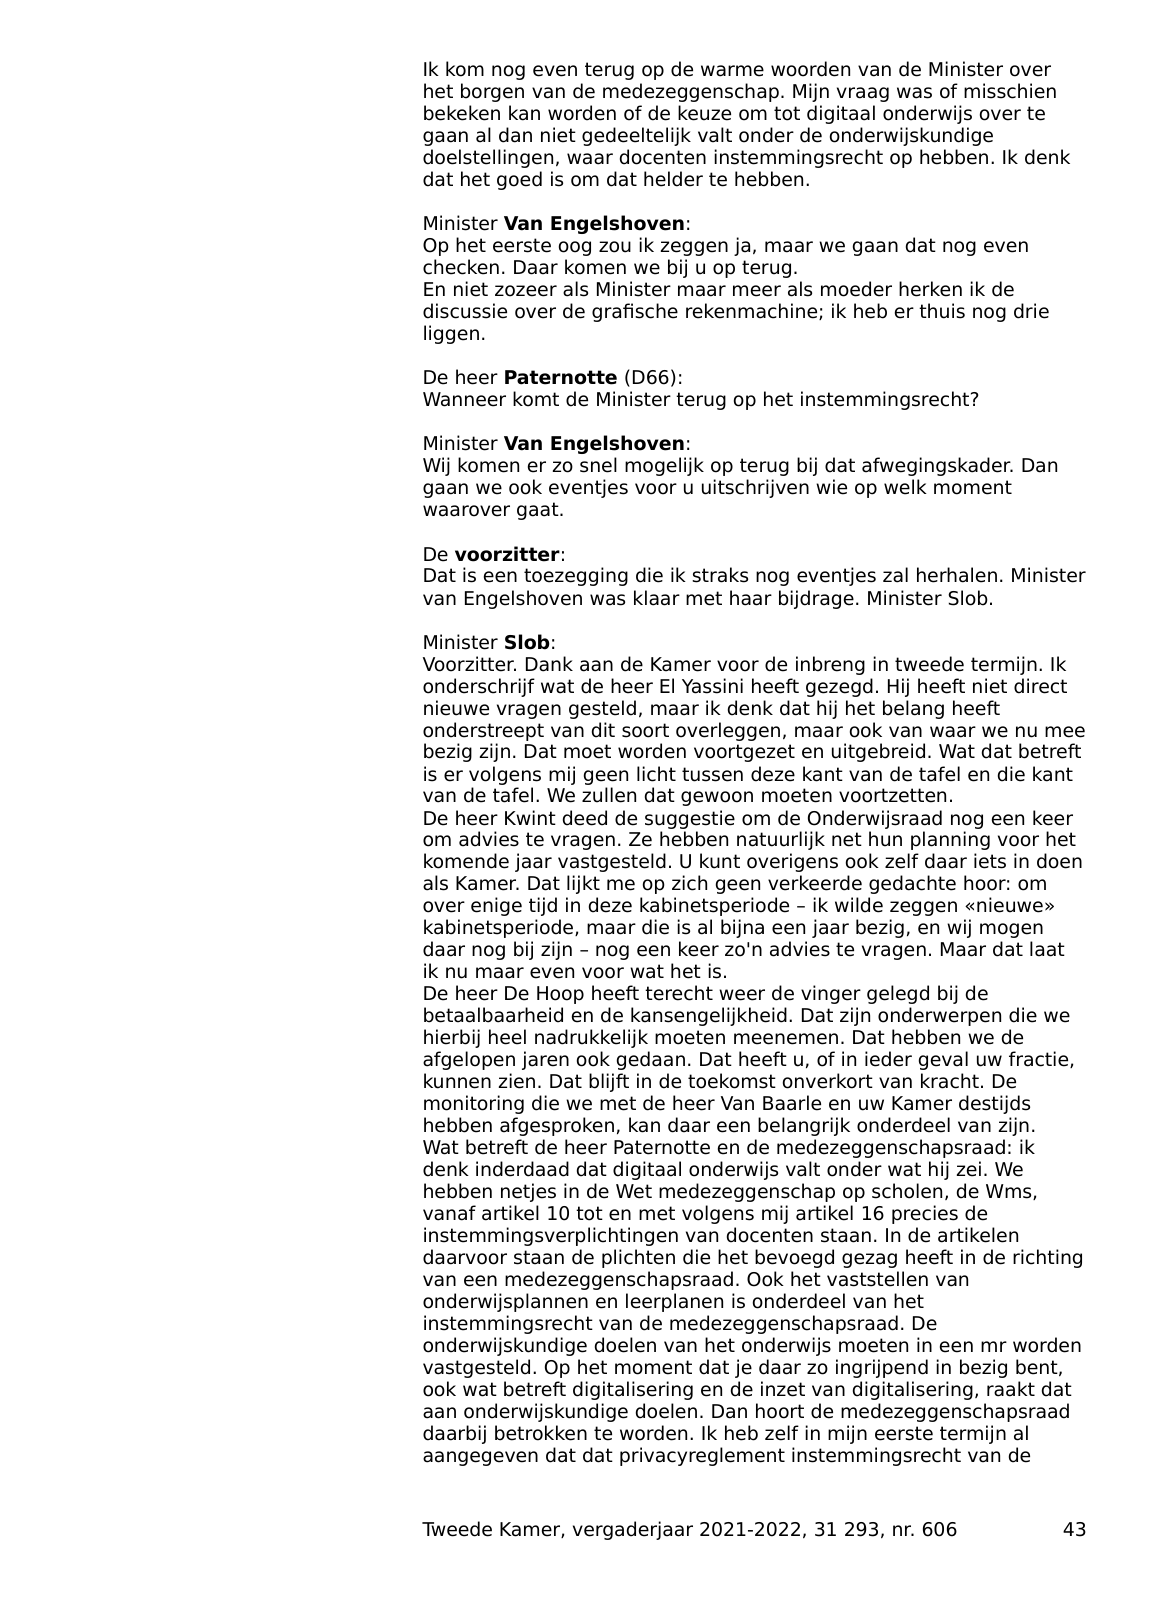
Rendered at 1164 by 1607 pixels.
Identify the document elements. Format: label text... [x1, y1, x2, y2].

text Wanneer komt de Minister terug op het instemmingsrecht? [422, 389, 1087, 411]
text De heer Paternotte (D66): [422, 367, 1087, 389]
text Minister Van Engelshoven: [422, 433, 1087, 455]
text Minister Slob: [422, 632, 1087, 653]
text Wij komen er zo snel mogelijk op terug bij dat afwegingskader. Dan gaan we ook eventjes voor u uitschrijven wie op welk moment waarover gaat. [422, 455, 1087, 521]
text Wat betreft de heer Paternotte en de medezeggenschapsraad: ik denk inderdaad dat digitaal onderwijs valt onder wat hij zei. We hebben netjes in de Wet medezeggenschap op scholen, de Wms, vanaf artikel 10 tot en met volgens mij artikel 16 precies de instemmingsverplichtingen van docenten staan. In de artikelen daarvoor staan de plichten die het bevoegd gezag heeft in de richting van een medezeggenschapsraad. Ook het vaststellen van onderwijsplannen en leerplanen is onderdeel van het instemmingsrecht van de medezeggenschapsraad. De onderwijskundige doelen van het onderwijs moeten in een mr worden vastgesteld. Op het moment dat je daar zo ingrijpend in bezig bent, ook wat betreft digitalisering en de inzet van digitalisering, raakt dat aan onderwijskundige doelen. Dan hoort de medezeggenschapsraad daarbij betrokken te worden. Ik heb zelf in mijn eerste termijn al aangegeven dat dat privacyreglement instemmingsrecht van de [422, 1137, 1087, 1467]
text De heer Kwint deed de suggestie om de Onderwijsraad nog een keer om advies te vragen. Ze hebben natuurlijk net hun planning voor het komende jaar vastgesteld. U kunt overigens ook zelf daar iets in doen als Kamer. Dat lijkt me op zich geen verkeerde gedachte hoor: om over enige tijd in deze kabinetsperiode – ik wilde zeggen «nieuwe» kabinetsperiode, maar die is al bijna een jaar bezig, en wij mogen daar nog bij zijn – nog een keer zo'n advies te vragen. Maar dat laat ik nu maar even voor wat het is. [422, 807, 1087, 983]
text De heer De Hoop heeft terecht weer de vinger gelegd bij de betaalbaarheid en de kansengelijkheid. Dat zijn onderwerpen die we hierbij heel nadrukkelijk moeten meenemen. Dat hebben we de afgelopen jaren ook gedaan. Dat heeft u, of in ieder geval uw fractie, kunnen zien. Dat blijft in de toekomst onverkort van kracht. De monitoring die we met de heer Van Baarle en uw Kamer destijds hebben afgesproken, kan daar een belangrijk onderdeel van zijn. [422, 983, 1087, 1137]
text De voorzitter: [422, 543, 1087, 565]
text Ik kom nog even terug op de warme woorden van de Minister over het borgen van de medezeggenschap. Mijn vraag was of misschien bekeken kan worden of de keuze om tot digitaal onderwijs over te gaan al dan niet gedeeltelijk valt onder de onderwijskundige doelstellingen, waar docenten instemmingsrecht op hebben. Ik denk dat het goed is om dat helder te hebben. [422, 59, 1087, 191]
text Voorzitter. Dank aan de Kamer voor de inbreng in tweede termijn. Ik onderschrijf wat de heer El Yassini heeft gezegd. Hij heeft niet direct nieuwe vragen gesteld, maar ik denk dat hij het belang heeft onderstreept van dit soort overleggen, maar ook van waar we nu mee bezig zijn. Dat moet worden voortgezet en uitgebreid. Wat dat betreft is er volgens mij geen licht tussen deze kant van de tafel en die kant van de tafel. We zullen dat gewoon moeten voortzetten. [422, 653, 1087, 807]
text En niet zozeer als Minister maar meer als moeder herken ik de discussie over de grafische rekenmachine; ik heb er thuis nog drie liggen. [422, 279, 1087, 345]
text Op het eerste oog zou ik zeggen ja, maar we gaan dat nog even checken. Daar komen we bij u op terug. [422, 235, 1087, 279]
text Dat is een toezegging die ik straks nog eventjes zal herhalen. Minister van Engelshoven was klaar met haar bijdrage. Minister Slob. [422, 565, 1087, 609]
text Minister Van Engelshoven: [422, 213, 1087, 235]
